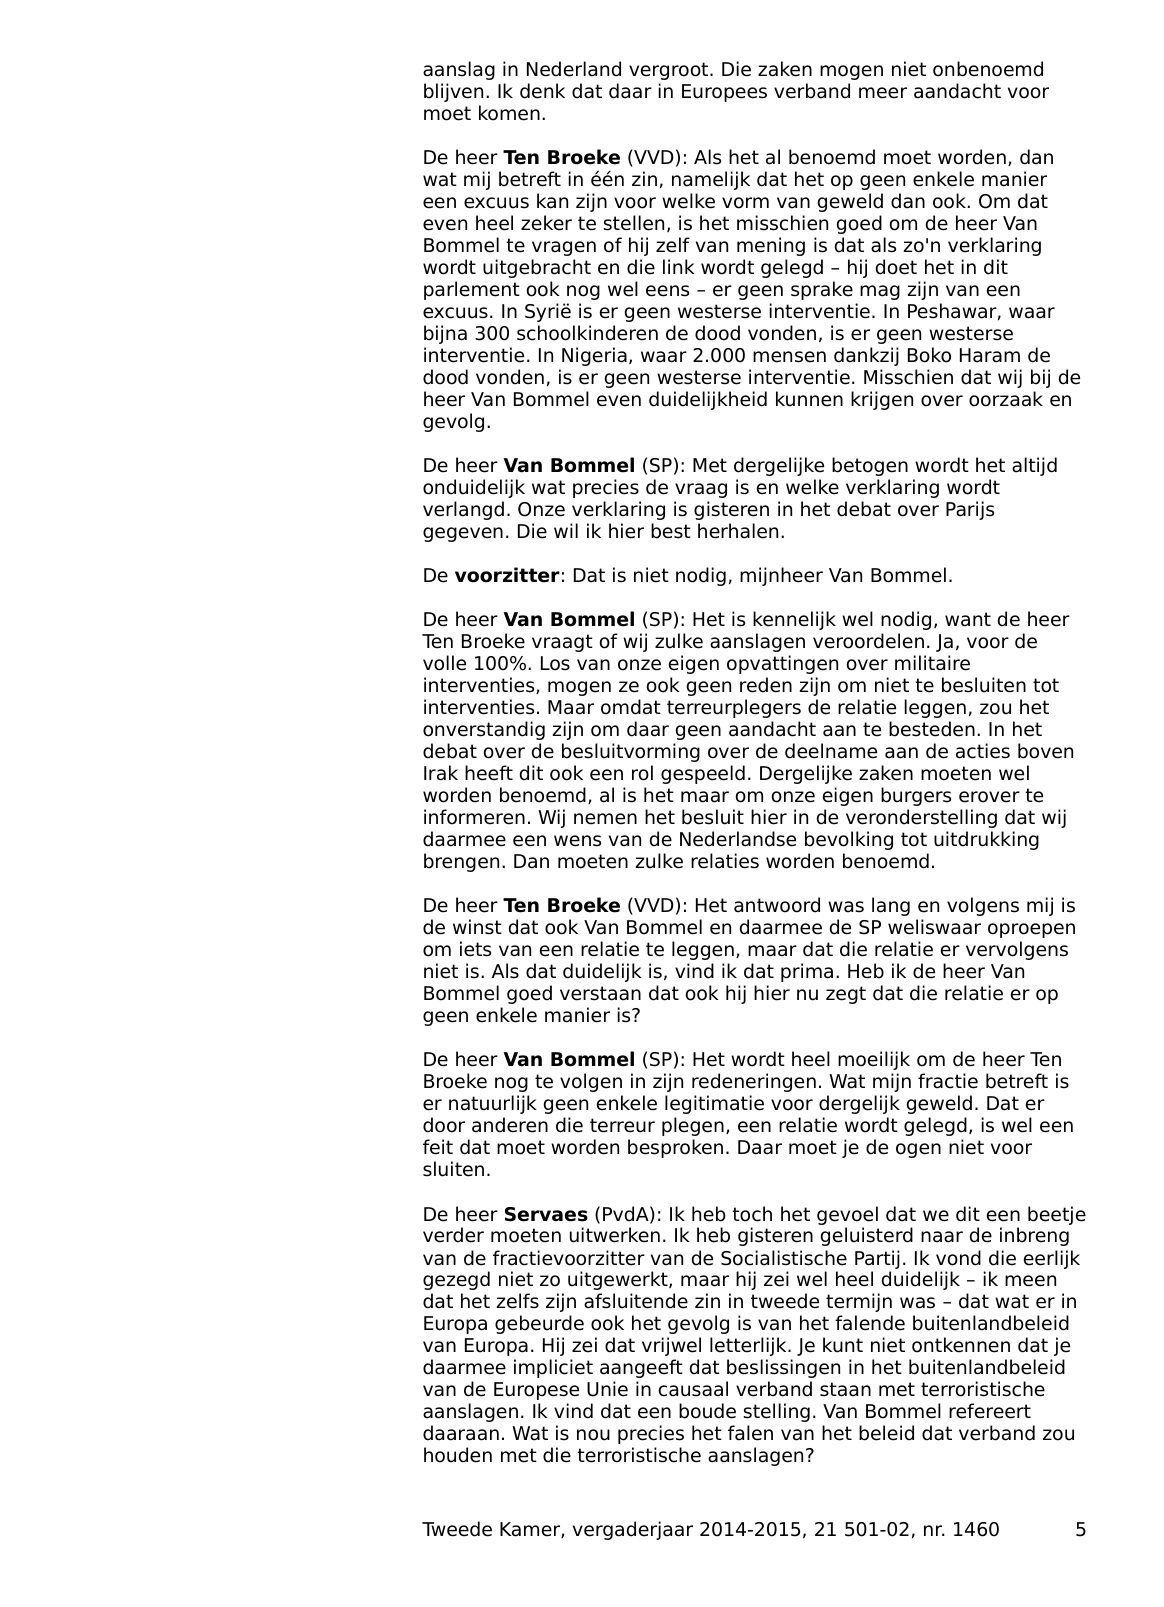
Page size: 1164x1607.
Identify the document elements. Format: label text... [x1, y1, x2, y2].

text De voorzitter: Dat is niet nodig, mijnheer Van Bommel. [422, 565, 1087, 587]
text De heer Servaes (PvdA): Ik heb toch het gevoel dat we dit een beetje verder moeten uitwerken. Ik heb gisteren geluisterd naar de inbreng van de fractievoorzitter van de Socialistische Partij. Ik vond die eerlijk gezegd niet zo uitgewerkt, maar hij zei wel heel duidelijk – ik meen dat het zelfs zijn afsluitende zin in tweede termijn was – dat wat er in Europa gebeurde ook het gevolg is van het falende buitenlandbeleid van Europa. Hij zei dat vrijwel letterlijk. Je kunt niet ontkennen dat je daarmee impliciet aangeeft dat beslissingen in het buitenlandbeleid van de Europese Unie in causaal verband staan met terroristische aanslagen. Ik vind dat een boude stelling. Van Bommel refereert daaraan. Wat is nou precies het falen van het beleid dat verband zou houden met die terroristische aanslagen? [422, 1203, 1087, 1467]
text De heer Van Bommel (SP): Het is kennelijk wel nodig, want de heer Ten Broeke vraagt of wij zulke aanslagen veroordelen. Ja, voor de volle 100%. Los van onze eigen opvattingen over militaire interventies, mogen ze ook geen reden zijn om niet te besluiten tot interventies. Maar omdat terreurplegers de relatie leggen, zou het onverstandig zijn om daar geen aandacht aan te besteden. In het debat over de besluitvorming over de deelname aan de acties boven Irak heeft dit ook een rol gespeeld. Dergelijke zaken moeten wel worden benoemd, al is het maar om onze eigen burgers erover te informeren. Wij nemen het besluit hier in de veronderstelling dat wij daarmee een wens van de Nederlandse bevolking tot uitdrukking brengen. Dan moeten zulke relaties worden benoemd. [422, 609, 1087, 873]
text De heer Van Bommel (SP): Met dergelijke betogen wordt het altijd onduidelijk wat precies de vraag is en welke verklaring wordt verlangd. Onze verklaring is gisteren in het debat over Parijs gegeven. Die wil ik hier best herhalen. [422, 455, 1087, 543]
text De heer Ten Broeke (VVD): Het antwoord was lang en volgens mij is de winst dat ook Van Bommel en daarmee de SP weliswaar oproepen om iets van een relatie te leggen, maar dat die relatie er vervolgens niet is. Als dat duidelijk is, vind ik dat prima. Heb ik de heer Van Bommel goed verstaan dat ook hij hier nu zegt dat die relatie er op geen enkele manier is? [422, 895, 1087, 1027]
text aanslag in Nederland vergroot. Die zaken mogen niet onbenoemd blijven. Ik denk dat daar in Europees verband meer aandacht voor moet komen. [422, 59, 1087, 125]
text De heer Van Bommel (SP): Het wordt heel moeilijk om de heer Ten Broeke nog te volgen in zijn redeneringen. Wat mijn fractie betreft is er natuurlijk geen enkele legitimatie voor dergelijk geweld. Dat er door anderen die terreur plegen, een relatie wordt gelegd, is wel een feit dat moet worden besproken. Daar moet je de ogen niet voor sluiten. [422, 1049, 1087, 1181]
text De heer Ten Broeke (VVD): Als het al benoemd moet worden, dan wat mij betreft in één zin, namelijk dat het op geen enkele manier een excuus kan zijn voor welke vorm van geweld dan ook. Om dat even heel zeker te stellen, is het misschien goed om de heer Van Bommel te vragen of hij zelf van mening is dat als zo'n verklaring wordt uitgebracht en die link wordt gelegd – hij doet het in dit parlement ook nog wel eens – er geen sprake mag zijn van een excuus. In Syrië is er geen westerse interventie. In Peshawar, waar bijna 300 schoolkinderen de dood vonden, is er geen westerse interventie. In Nigeria, waar 2.000 mensen dankzij Boko Haram de dood vonden, is er geen westerse interventie. Misschien dat wij bij de heer Van Bommel even duidelijkheid kunnen krijgen over oorzaak en gevolg. [422, 147, 1087, 433]
